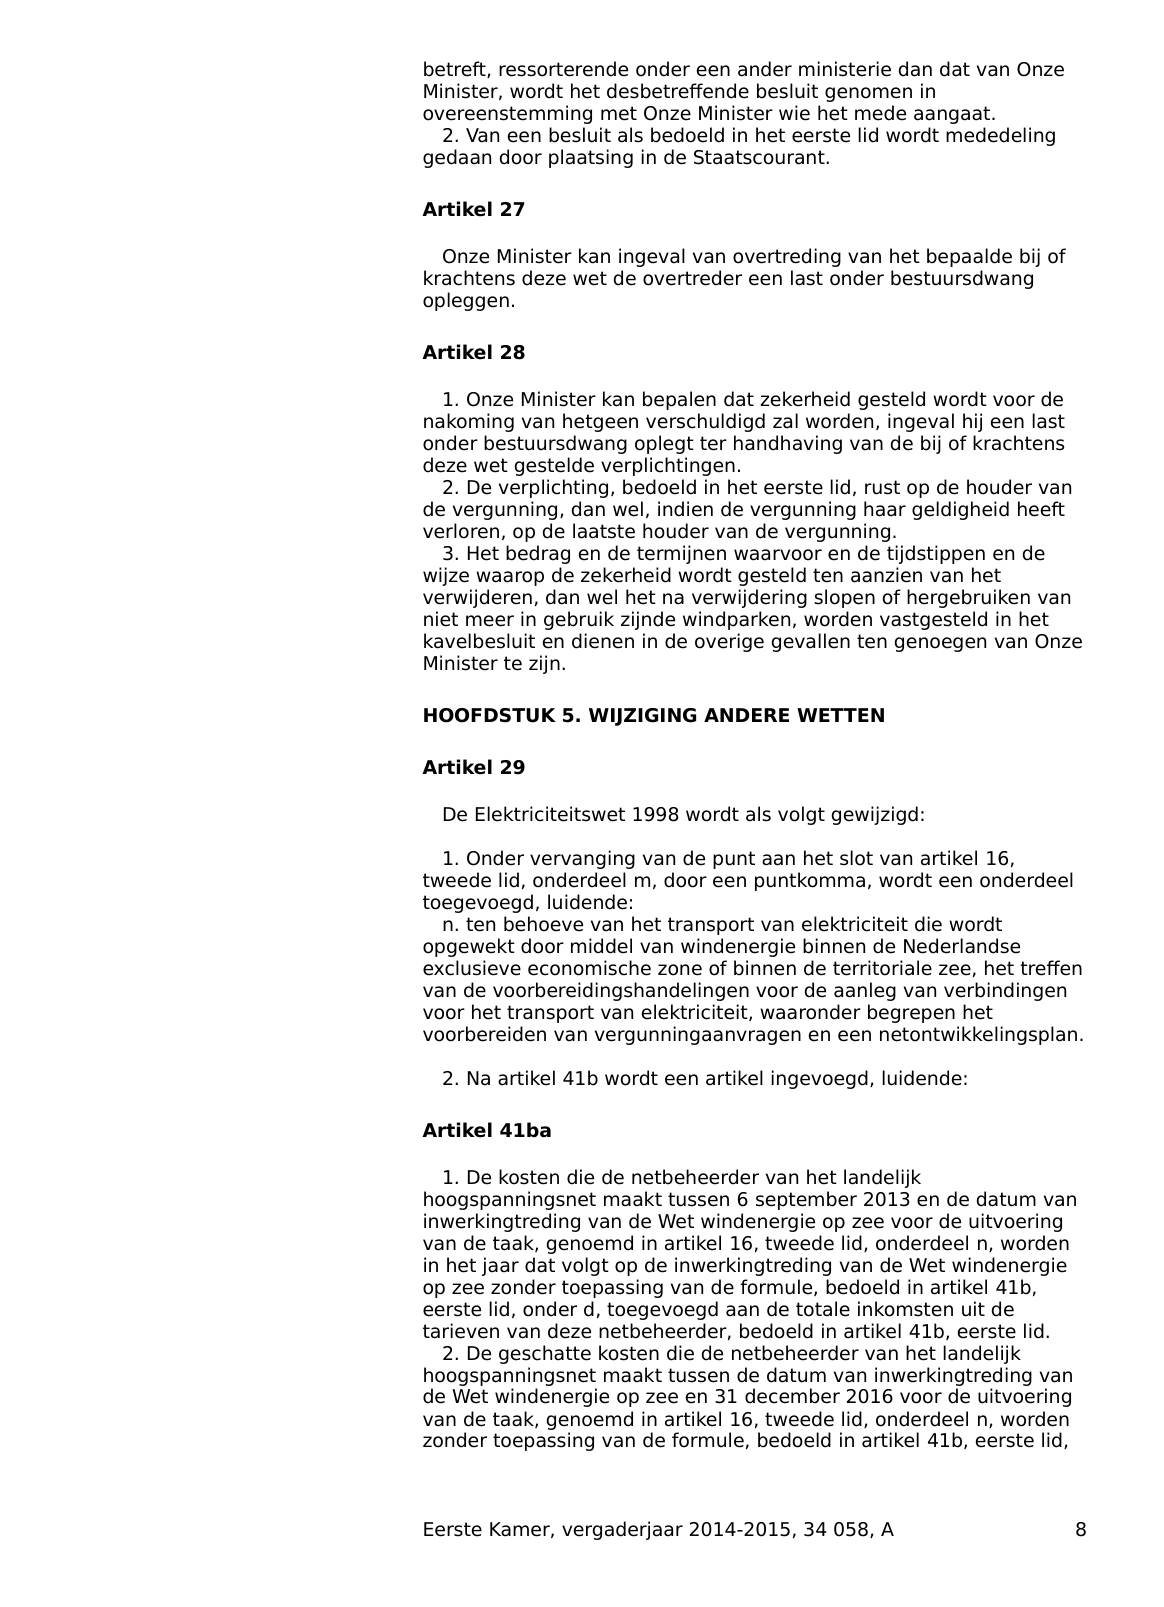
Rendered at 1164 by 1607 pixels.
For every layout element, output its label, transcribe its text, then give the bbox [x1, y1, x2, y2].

text 1. Onze Minister kan bepalen dat zekerheid gesteld wordt voor de nakoming van hetgeen verschuldigd zal worden, ingeval hij een last onder bestuursdwang oplegt ter handhaving van de bij of krachtens deze wet gestelde verplichtingen. [422, 389, 1087, 477]
text De Elektriciteitswet 1998 wordt als volgt gewijzigd: [422, 803, 1087, 826]
subtitle Artikel 28 [422, 342, 1087, 364]
text betreft, ressorterende onder een ander ministerie dan dat van Onze Minister, wordt het desbetreffende besluit genomen in overeenstemming met Onze Minister wie het mede aangaat. [422, 59, 1087, 125]
text 1. Onder vervanging van de punt aan het slot van artikel 16, tweede lid, onderdeel m, door een puntkomma, wordt een onderdeel toegevoegd, luidende: [422, 848, 1087, 914]
text 3. Het bedrag en de termijnen waarvoor en de tijdstippen en de wijze waarop de zekerheid wordt gesteld ten aanzien van het verwijderen, dan wel het na verwijdering slopen of hergebruiken van niet meer in gebruik zijnde windparken, worden vastgesteld in het kavelbesluit en dienen in de overige gevallen ten genoegen van Onze Minister te zijn. [422, 543, 1087, 674]
text Onze Minister kan ingeval van overtreding van het bepaalde bij of krachtens deze wet de overtreder een last onder bestuursdwang opleggen. [422, 246, 1087, 312]
subtitle Artikel 27 [422, 199, 1087, 221]
text 2. Van een besluit als bedoeld in het eerste lid wordt mededeling gedaan door plaatsing in de Staatscourant. [422, 125, 1087, 169]
subtitle Artikel 29 [422, 757, 1087, 778]
subtitle HOOFDSTUK 5. WIJZIGING ANDERE WETTEN [422, 704, 1087, 727]
text 2. De geschatte kosten die de netbeheerder van het landelijk hoogspanningsnet maakt tussen de datum van inwerkingtreding van de Wet windenergie op zee en 31 december 2016 voor de uitvoering van de taak, genoemd in artikel 16, tweede lid, onderdeel n, worden zonder toepassing van de formule, bedoeld in artikel 41b, eerste lid, [422, 1342, 1087, 1452]
text 2. De verplichting, bedoeld in het eerste lid, rust op de houder van de vergunning, dan wel, indien de vergunning haar geldigheid heeft verloren, op de laatste houder van de vergunning. [422, 477, 1087, 543]
text n. ten behoeve van het transport van elektriciteit die wordt opgewekt door middel van windenergie binnen de Nederlandse exclusieve economische zone of binnen de territoriale zee, het treffen van de voorbereidingshandelingen voor de aanleg van verbindingen voor het transport van elektriciteit, waaronder begrepen het voorbereiden van vergunningaanvragen en een netontwikkelingsplan. [422, 914, 1087, 1046]
text 2. Na artikel 41b wordt een artikel ingevoegd, luidende: [422, 1068, 1087, 1090]
text 1. De kosten die de netbeheerder van het landelijk hoogspanningsnet maakt tussen 6 september 2013 en de datum van inwerkingtreding van de Wet windenergie op zee voor de uitvoering van de taak, genoemd in artikel 16, tweede lid, onderdeel n, worden in het jaar dat volgt op de inwerkingtreding van de Wet windenergie op zee zonder toepassing van de formule, bedoeld in artikel 41b, eerste lid, onder d, toegevoegd aan de totale inkomsten uit de tarieven van deze netbeheerder, bedoeld in artikel 41b, eerste lid. [422, 1167, 1087, 1342]
subtitle Artikel 41ba [422, 1120, 1087, 1142]
